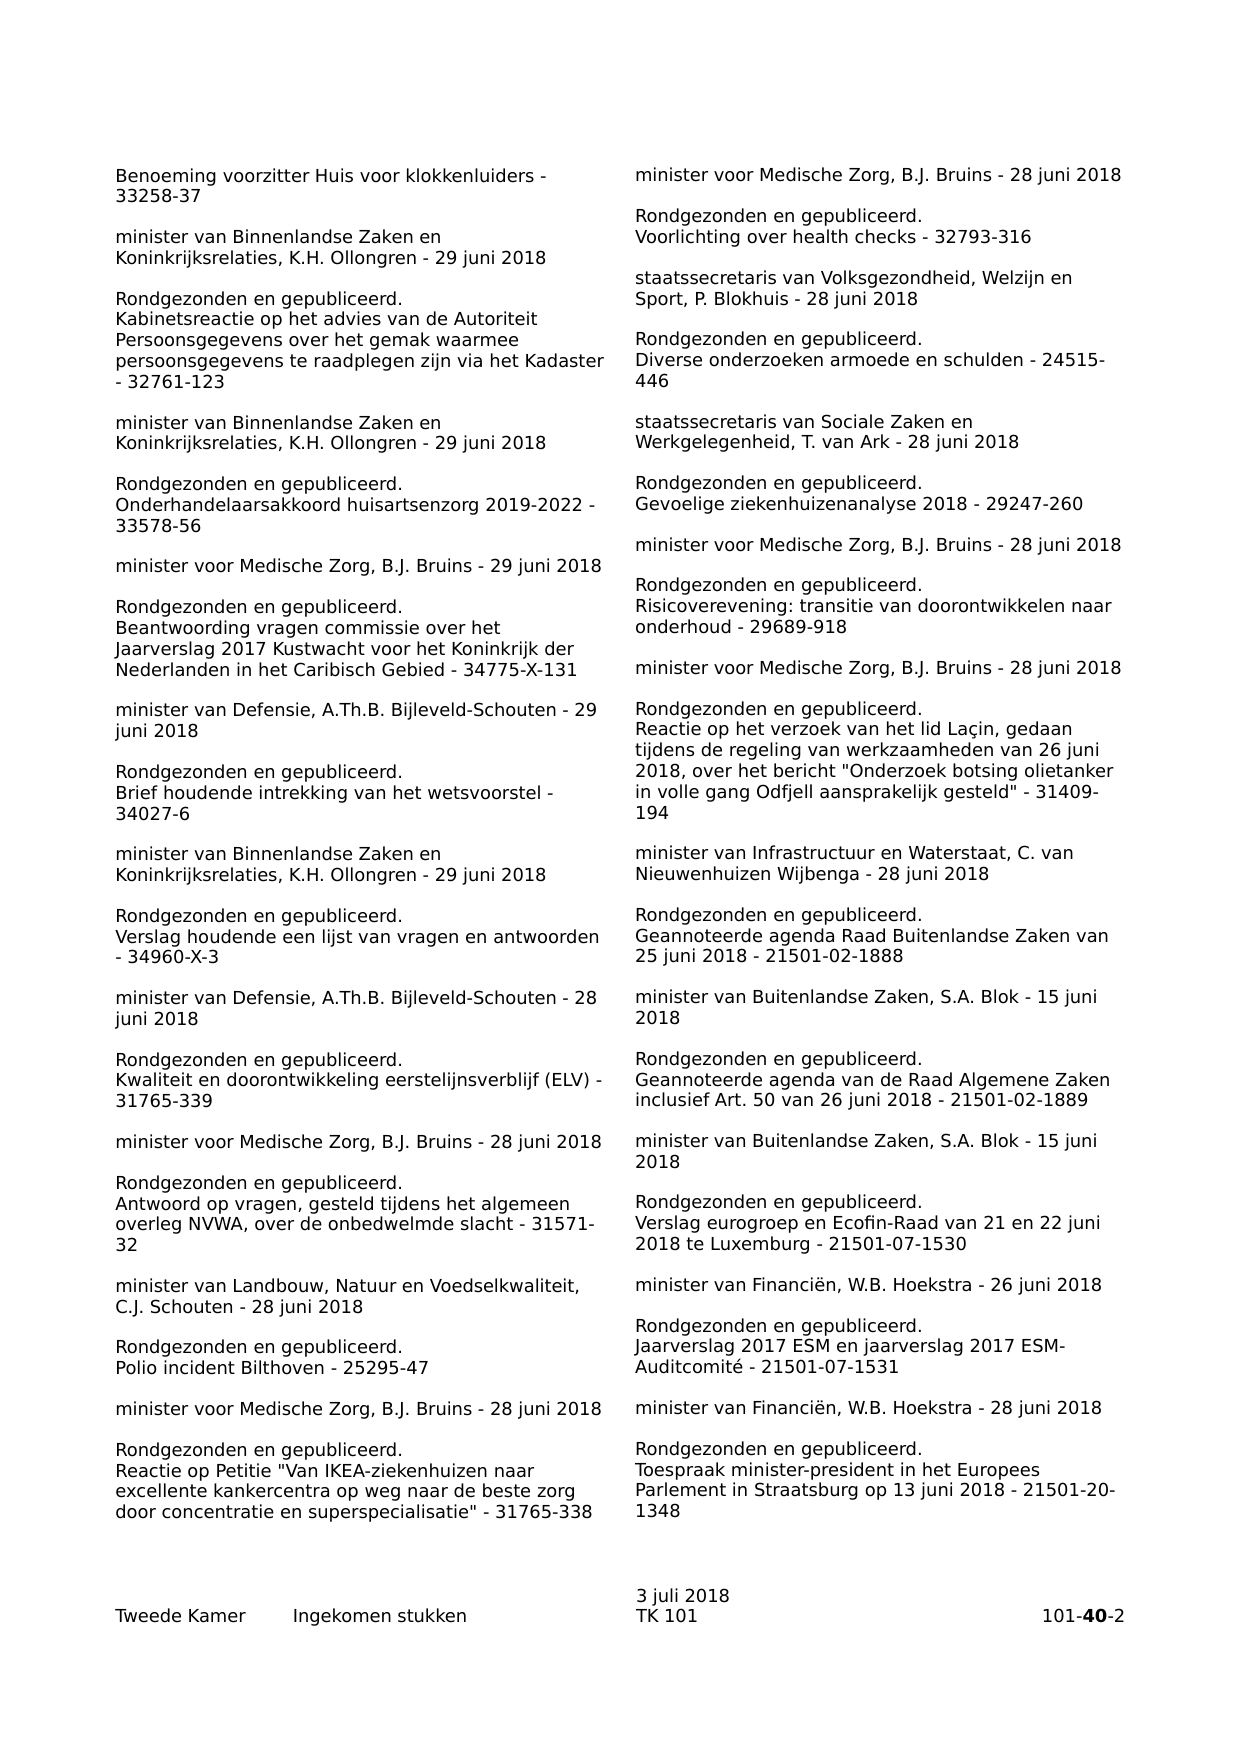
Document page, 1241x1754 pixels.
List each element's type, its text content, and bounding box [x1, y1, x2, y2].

text Rondgezonden en gepubliceerd. [115, 474, 605, 495]
text minister voor Medische Zorg, B.J. Bruins - 28 juni 2018 [635, 658, 1125, 678]
text Toespraak minister-president in het Europees Parlement in Straatsburg op 13 juni 2018 - 21501-20-1348 [635, 1459, 1125, 1522]
text Reactie op Petitie "Van IKEA-ziekenhuizen naar excellente kankercentra op weg naar de beste zorg door concentratie en superspecialisatie" - 31765-338 [115, 1460, 605, 1523]
text Rondgezonden en gepubliceerd. [635, 329, 1125, 350]
text Rondgezonden en gepubliceerd. [635, 1192, 1125, 1213]
text Gevoelige ziekenhuizenanalyse 2018 - 29247-260 [635, 494, 1125, 514]
text Jaarverslag 2017 ESM en jaarverslag 2017 ESM-Auditcomité - 21501-07-1531 [635, 1336, 1125, 1378]
text Geannoteerde agenda van de Raad Algemene Zaken inclusief Art. 50 van 26 juni 2018 - 21501-02-1889 [635, 1069, 1125, 1111]
text minister van Buitenlandse Zaken, S.A. Blok - 15 juni 2018 [635, 987, 1125, 1028]
text staatssecretaris van Volksgezondheid, Welzijn en Sport, P. Blokhuis - 28 juni 2018 [635, 268, 1125, 309]
text minister voor Medische Zorg, B.J. Bruins - 29 juni 2018 [115, 556, 605, 577]
text Rondgezonden en gepubliceerd. [635, 206, 1125, 227]
text Beantwoording vragen commissie over het Jaarverslag 2017 Kustwacht voor het Koninkrijk der Nederlanden in het Caribisch Gebied - 34775-X-131 [115, 618, 605, 680]
text Kabinetsreactie op het advies van de Autoriteit Persoonsgegevens over het gemak waarmee persoonsgegevens te raadplegen zijn via het Kadaster - 32761-123 [115, 309, 605, 392]
text Rondgezonden en gepubliceerd. [635, 905, 1125, 925]
text minister van Financiën, W.B. Hoekstra - 26 juni 2018 [635, 1275, 1125, 1296]
text Benoeming voorzitter Huis voor klokkenluiders - 33258-37 [115, 165, 605, 207]
text Rondgezonden en gepubliceerd. [115, 762, 605, 782]
text minister voor Medische Zorg, B.J. Bruins - 28 juni 2018 [115, 1132, 605, 1153]
text staatssecretaris van Sociale Zaken en Werkgelegenheid, T. van Ark - 28 juni 2018 [635, 411, 1125, 453]
text Rondgezonden en gepubliceerd. [115, 1173, 605, 1193]
text minister van Binnenlandse Zaken en Koninkrijksrelaties, K.H. Ollongren - 29 juni 2018 [115, 227, 605, 268]
text Rondgezonden en gepubliceerd. [635, 1316, 1125, 1336]
text Onderhandelaarsakkoord huisartsenzorg 2019-2022 - 33578-56 [115, 495, 605, 536]
text Antwoord op vragen, gesteld tijdens het algemeen overleg NVWA, over de onbedwelmde slacht - 31571-32 [115, 1193, 605, 1256]
text minister van Landbouw, Natuur en Voedselkwaliteit, C.J. Schouten - 28 juni 2018 [115, 1276, 605, 1317]
text Rondgezonden en gepubliceerd. [635, 473, 1125, 494]
text Brief houdende intrekking van het wetsvoorstel - 34027-6 [115, 782, 605, 824]
text minister voor Medische Zorg, B.J. Bruins - 28 juni 2018 [115, 1399, 605, 1419]
text Kwaliteit en doorontwikkeling eerstelijnsverblijf (ELV) - 31765-339 [115, 1070, 605, 1112]
text Verslag eurogroep en Ecofin-Raad van 21 en 22 juni 2018 te Luxemburg - 21501-07-1530 [635, 1213, 1125, 1255]
text Rondgezonden en gepubliceerd. [635, 575, 1125, 596]
text Rondgezonden en gepubliceerd. [115, 906, 605, 926]
text Rondgezonden en gepubliceerd. [635, 1439, 1125, 1459]
text Rondgezonden en gepubliceerd. [115, 1439, 605, 1460]
text minister van Binnenlandse Zaken en Koninkrijksrelaties, K.H. Ollongren - 29 juni 2018 [115, 844, 605, 886]
text Polio incident Bilthoven - 25295-47 [115, 1358, 605, 1379]
text Rondgezonden en gepubliceerd. [115, 1049, 605, 1070]
text Rondgezonden en gepubliceerd. [115, 597, 605, 618]
text Rondgezonden en gepubliceerd. [115, 288, 605, 309]
text minister van Financiën, W.B. Hoekstra - 28 juni 2018 [635, 1398, 1125, 1419]
text minister van Buitenlandse Zaken, S.A. Blok - 15 juni 2018 [635, 1131, 1125, 1172]
text minister van Defensie, A.Th.B. Bijleveld-Schouten - 29 juni 2018 [115, 700, 605, 742]
text Verslag houdende een lijst van vragen en antwoorden - 34960-X-3 [115, 926, 605, 968]
text Geannoteerde agenda Raad Buitenlandse Zaken van 25 juni 2018 - 21501-02-1888 [635, 925, 1125, 967]
text minister van Binnenlandse Zaken en Koninkrijksrelaties, K.H. Ollongren - 29 juni 2018 [115, 412, 605, 454]
text Voorlichting over health checks - 32793-316 [635, 227, 1125, 248]
text minister voor Medische Zorg, B.J. Bruins - 28 juni 2018 [635, 534, 1125, 555]
text minister voor Medische Zorg, B.J. Bruins - 28 juni 2018 [635, 165, 1125, 186]
text Diverse onderzoeken armoede en schulden - 24515-446 [635, 350, 1125, 391]
text minister van Infrastructuur en Waterstaat, C. van Nieuwenhuizen Wijbenga - 28 juni 2018 [635, 843, 1125, 885]
text Rondgezonden en gepubliceerd. [635, 1048, 1125, 1069]
text Risicoverevening: transitie van doorontwikkelen naar onderhoud - 29689-918 [635, 596, 1125, 638]
text minister van Defensie, A.Th.B. Bijleveld-Schouten - 28 juni 2018 [115, 988, 605, 1029]
text Reactie op het verzoek van het lid Laçin, gedaan tijdens de regeling van werkzaamheden van 26 juni 2018, over het bericht "Onderzoek botsing olietanker in volle gang Odfjell aansprakelijk gesteld" - 31409-194 [635, 719, 1125, 823]
text Rondgezonden en gepubliceerd. [115, 1337, 605, 1358]
text Rondgezonden en gepubliceerd. [635, 698, 1125, 719]
